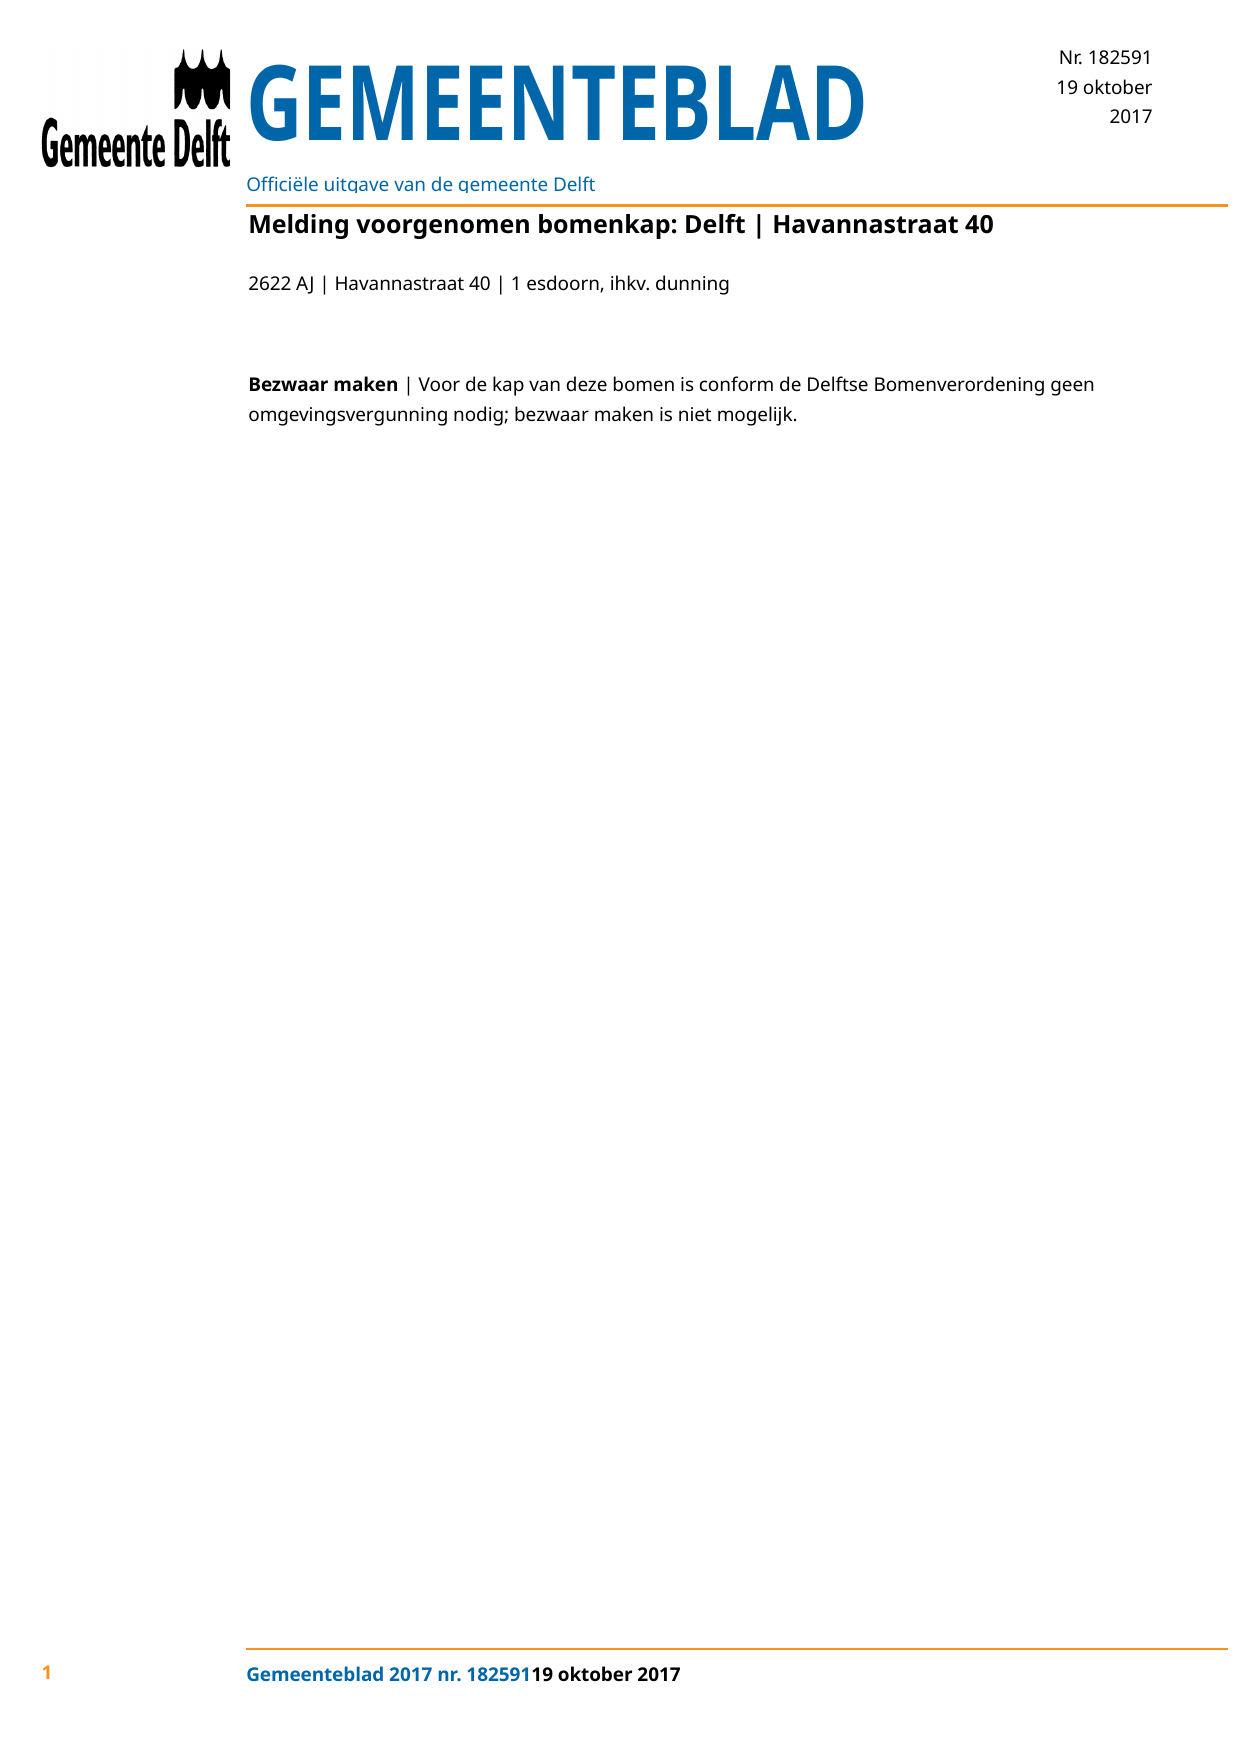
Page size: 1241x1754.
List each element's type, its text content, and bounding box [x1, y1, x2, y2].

picture [41, 47, 231, 172]
text Melding voorgenomen bomenkap: Delft | Havannastraat 40 [248, 207, 1152, 241]
text Bezwaar maken | Voor de kap van deze bomen is conform de Delftse Bomenverordening geen omgevingsvergunning nodig; bezwaar maken is niet mogelijk. [248, 371, 1152, 426]
text 2622 AJ | Havannastraat 40 | 1 esdoorn, ihkv. dunning [248, 270, 1152, 296]
